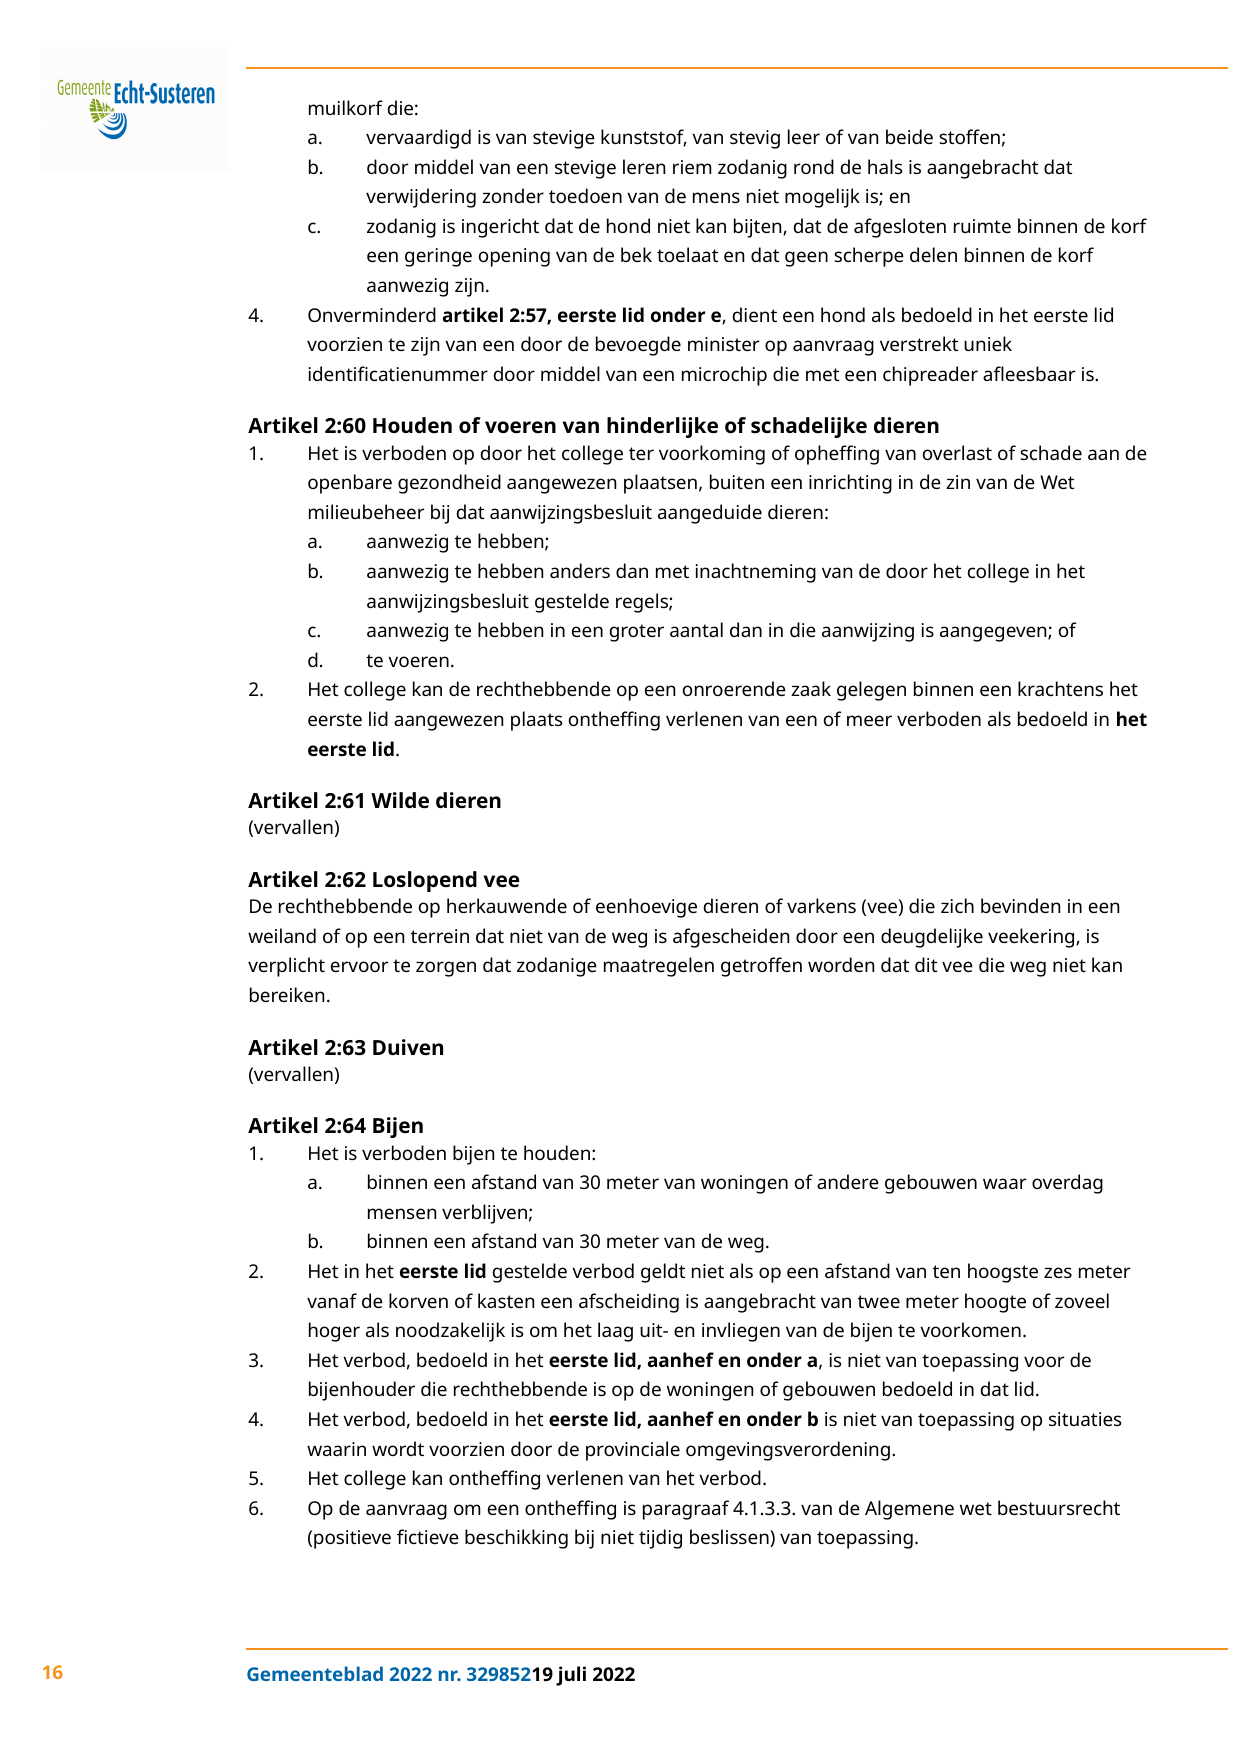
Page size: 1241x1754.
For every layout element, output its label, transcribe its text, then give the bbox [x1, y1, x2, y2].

list Het college kan ontheffing verlenen van het verbod. [248, 1465, 1152, 1491]
list aanwezig te hebben in een groter aantal dan in die aanwijzing is aangegeven; of [307, 617, 1152, 643]
list zodanig is ingericht dat de hond niet kan bijten, dat de afgesloten ruimte binnen de korf een geringe opening van de bek toelaat en dat geen scherpe delen binnen de korf aanwezig zijn. [307, 213, 1152, 298]
text (vervallen) [248, 1061, 1152, 1087]
list Het verbod, bedoeld in het eerste lid, aanhef en onder b is niet van toepassing op situaties waarin wordt voorzien door de provinciale omgevingsverordening. [248, 1406, 1152, 1461]
list aanwezig te hebben anders dan met inachtneming van de door het college in het aanwijzingsbesluit gestelde regels; [307, 558, 1152, 613]
text De rechthebbende op herkauwende of eenhoevige dieren of varkens (vee) die zich bevinden in een weiland of op een terrein dat niet van de weg is afgescheiden door een deugdelijke veekering, is verplicht ervoor te zorgen dat zodanige maatregelen getroffen worden dat dit vee die weg niet kan bereiken. [248, 893, 1152, 1008]
list aanwezig te hebben; [307, 529, 1152, 554]
list binnen een afstand van 30 meter van woningen of andere gebouwen waar overdag mensen verblijven; [307, 1169, 1152, 1225]
text Artikel 2:60 Houden of voeren van hinderlijke of schadelijke dieren [248, 411, 1152, 440]
list binnen een afstand van 30 meter van de weg. [307, 1229, 1152, 1254]
list door middel van een stevige leren riem zodanig rond de hals is aangebracht dat verwijdering zonder toedoen van de mens niet mogelijk is; en [307, 154, 1152, 209]
text Artikel 2:61 Wilde dieren [248, 786, 1152, 814]
list Het in het eerste lid gestelde verbod geldt niet als op een afstand van ten hoogste zes meter vanaf de korven of kasten een afscheiding is aangebracht van twee meter hoogte of zoveel hoger als noodzakelijk is om het laag uit- en invliegen van de bijen te voorkomen. [248, 1258, 1152, 1343]
text (vervallen) [248, 814, 1152, 840]
text Artikel 2:62 Loslopend vee [248, 865, 1152, 893]
list vervaardigd is van stevige kunststof, van stevig leer of van beide stoffen; [307, 124, 1152, 150]
list Op de aanvraag om een ontheffing is paragraaf 4.1.3.3. van de Algemene wet bestuursrecht (positieve fictieve beschikking bij niet tijdig beslissen) van toepassing. [248, 1495, 1152, 1550]
text Artikel 2:64 Bijen [248, 1111, 1152, 1140]
list Het is verboden op door het college ter voorkoming of opheffing van overlast of schade aan de openbare gezondheid aangewezen plaatsen, buiten een inrichting in de zin van de Wet milieubeheer bij dat aanwijzingsbesluit aangeduide dieren: [248, 440, 1152, 525]
list muilkorf die: [248, 95, 1152, 121]
list Het verbod, bedoeld in het eerste lid, aanhef en onder a, is niet van toepassing voor de bijenhouder die rechthebbende is op de woningen of gebouwen bedoeld in dat lid. [248, 1347, 1152, 1402]
picture [41, 47, 231, 172]
text Artikel 2:63 Duiven [248, 1033, 1152, 1061]
list te voeren. [307, 647, 1152, 673]
list Onverminderd artikel 2:57, eerste lid onder e, dient een hond als bedoeld in het eerste lid voorzien te zijn van een door de bevoegde minister op aanvraag verstrekt uniek identificatienummer door middel van een microchip die met een chipreader afleesbaar is. [248, 302, 1152, 387]
list Het is verboden bijen te houden: [248, 1140, 1152, 1166]
list Het college kan de rechthebbende op een onroerende zaak gelegen binnen een krachtens het eerste lid aangewezen plaats ontheffing verlenen van een of meer verboden als bedoeld in het eerste lid. [248, 677, 1152, 761]
